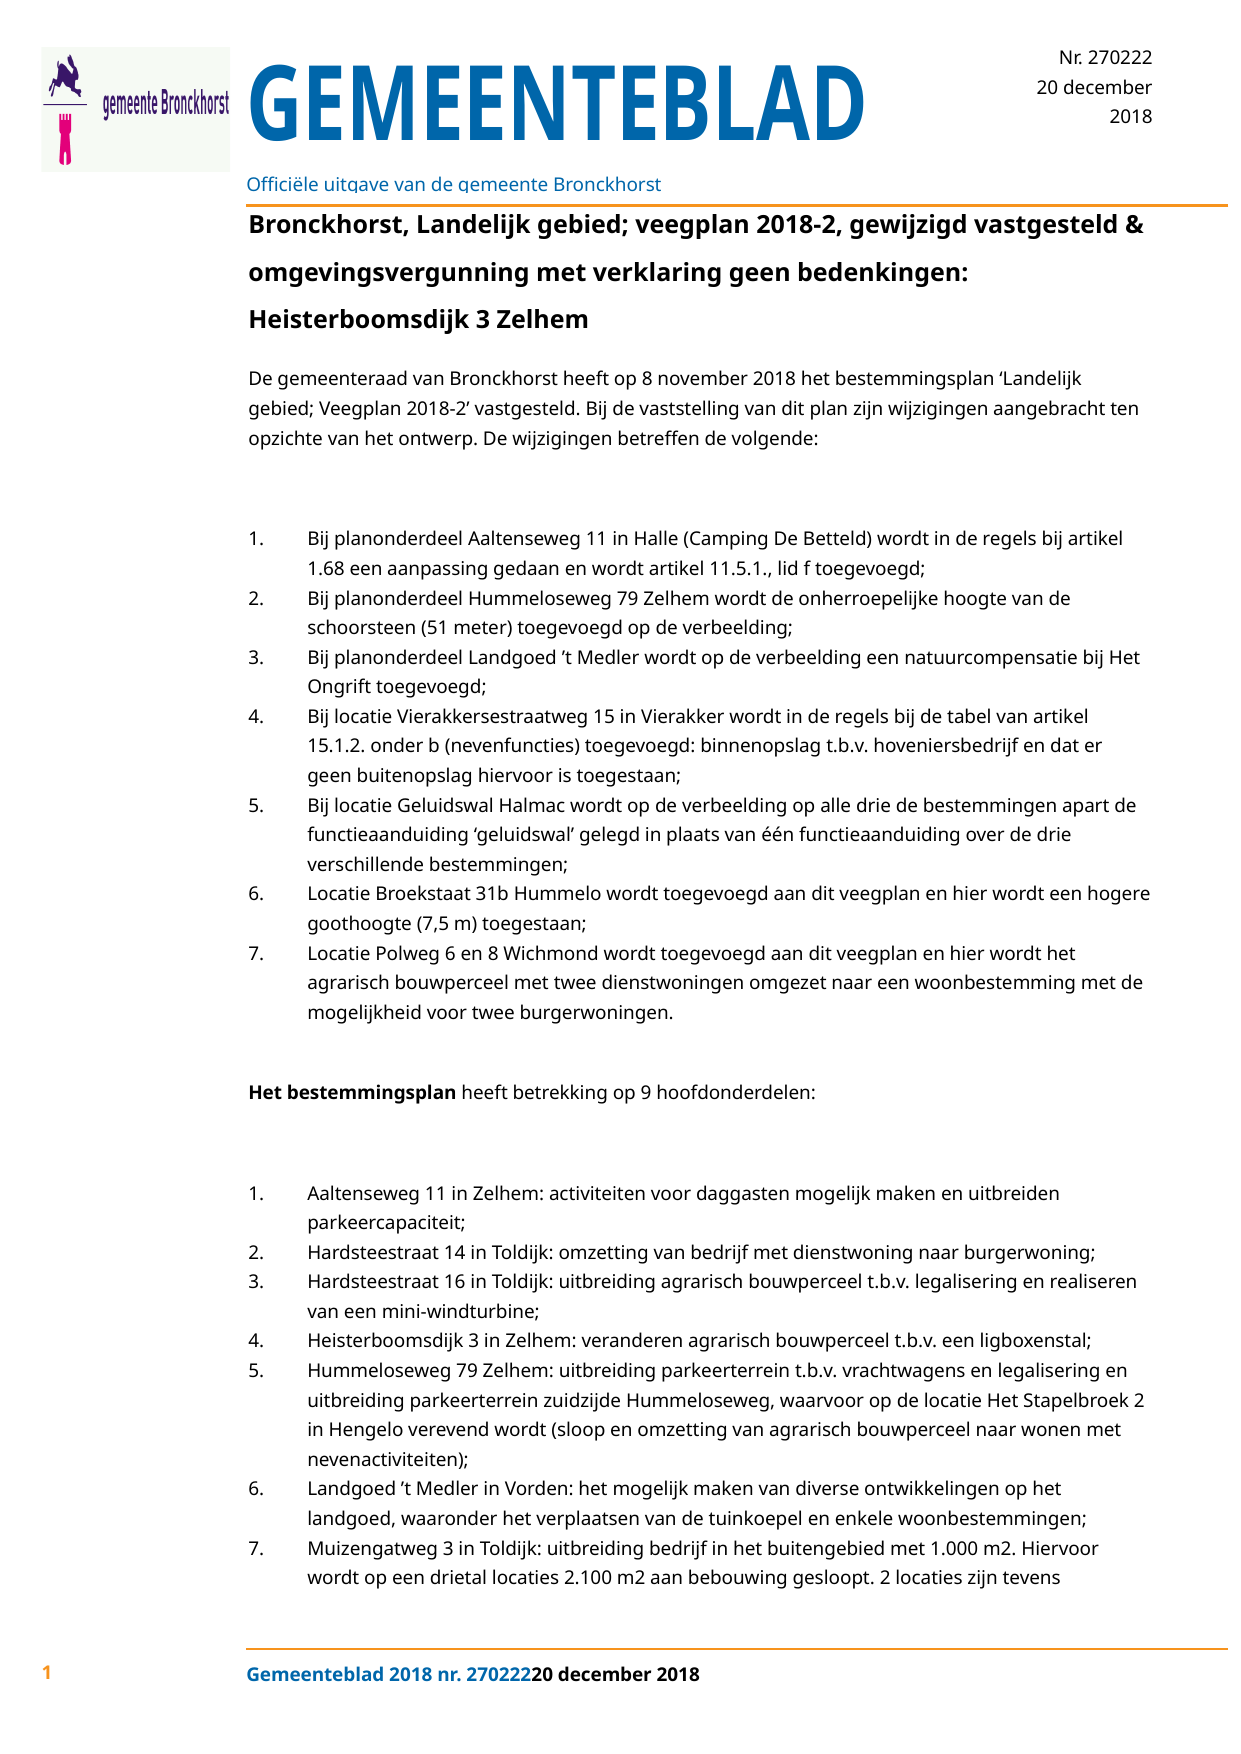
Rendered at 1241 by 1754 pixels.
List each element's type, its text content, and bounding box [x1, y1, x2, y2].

list Bij locatie Vierakkersestraatweg 15 in Vierakker wordt in de regels bij de tabel van artikel 15.1.2. onder b (nevenfuncties) toegevoegd: binnenopslag t.b.v. hoveniersbedrijf en dat er geen buitenopslag hiervoor is toegestaan; [248, 703, 1152, 788]
list Bij planonderdeel Aaltenseweg 11 in Halle (Camping De Betteld) wordt in de regels bij artikel 1.68 een aanpassing gedaan en wordt artikel 11.5.1., lid f toegevoegd; [248, 526, 1152, 581]
list Heisterboomsdijk 3 in Zelhem: veranderen agrarisch bouwperceel t.b.v. een ligboxenstal; [248, 1328, 1152, 1353]
picture [41, 47, 231, 172]
list Bij planonderdeel Landgoed ’t Medler wordt op de verbeelding een natuurcompensatie bij Het Ongrift toegevoegd; [248, 644, 1152, 699]
list Bij planonderdeel Hummeloseweg 79 Zelhem wordt de onherroepelijke hoogte van de schoorsteen (51 meter) toegevoegd op de verbeelding; [248, 585, 1152, 640]
list Aaltenseweg 11 in Zelhem: activiteiten voor daggasten mogelijk maken en uitbreiden parkeercapaciteit; [248, 1180, 1152, 1235]
list Landgoed ’t Medler in Vorden: het mogelijk maken van diverse ontwikkelingen op het landgoed, waaronder het verplaatsen van de tuinkoepel en enkele woonbestemmingen; [248, 1476, 1152, 1531]
list Locatie Polweg 6 en 8 Wichmond wordt toegevoegd aan dit veegplan en hier wordt het agrarisch bouwperceel met twee dienstwoningen omgezet naar een woonbestemming met de mogelijkheid voor twee burgerwoningen. [248, 940, 1152, 1024]
list Hardsteestraat 14 in Toldijk: omzetting van bedrijf met dienstwoning naar burgerwoning; [248, 1239, 1152, 1264]
text Bronckhorst, Landelijk gebied; veegplan 2018-2, gewijzigd vastgesteld & omgevingsvergunning met verklaring geen bedenkingen: Heisterboomsdijk 3 Zelhem [248, 207, 1152, 336]
list Hardsteestraat 16 in Toldijk: uitbreiding agrarisch bouwperceel t.b.v. legalisering en realiseren van een mini-windturbine; [248, 1268, 1152, 1324]
list Locatie Broekstaat 31b Hummelo wordt toegevoegd aan dit veegplan en hier wordt een hogere goothoogte (7,5 m) toegestaan; [248, 881, 1152, 936]
text Het bestemmingsplan heeft betrekking op 9 hoofdonderdelen: [248, 1079, 1152, 1104]
list Muizengatweg 3 in Toldijk: uitbreiding bedrijf in het buitengebied met 1.000 m2. Hiervoor wordt op een drietal locaties 2.100 m2 aan bebouwing gesloopt. 2 locaties zijn tevens [248, 1535, 1152, 1590]
list Bij locatie Geluidswal Halmac wordt op de verbeelding op alle drie de bestemmingen apart de functieaanduiding ‘geluidswal’ gelegd in plaats van één functieaanduiding over de drie verschillende bestemmingen; [248, 792, 1152, 877]
list Hummeloseweg 79 Zelhem: uitbreiding parkeerterrein t.b.v. vrachtwagens en legalisering en uitbreiding parkeerterrein zuidzijde Hummeloseweg, waarvoor op de locatie Het Stapelbroek 2 in Hengelo verevend wordt (sloop en omzetting van agrarisch bouwperceel naar wonen met nevenactiviteiten); [248, 1357, 1152, 1472]
text De gemeenteraad van Bronckhorst heeft op 8 november 2018 het bestemmingsplan ‘Landelijk gebied; Veegplan 2018-2’ vastgesteld. Bij de vaststelling van dit plan zijn wijzigingen aangebracht ten opzichte van het ontwerp. De wijzigingen betreffen de volgende: [248, 366, 1152, 450]
